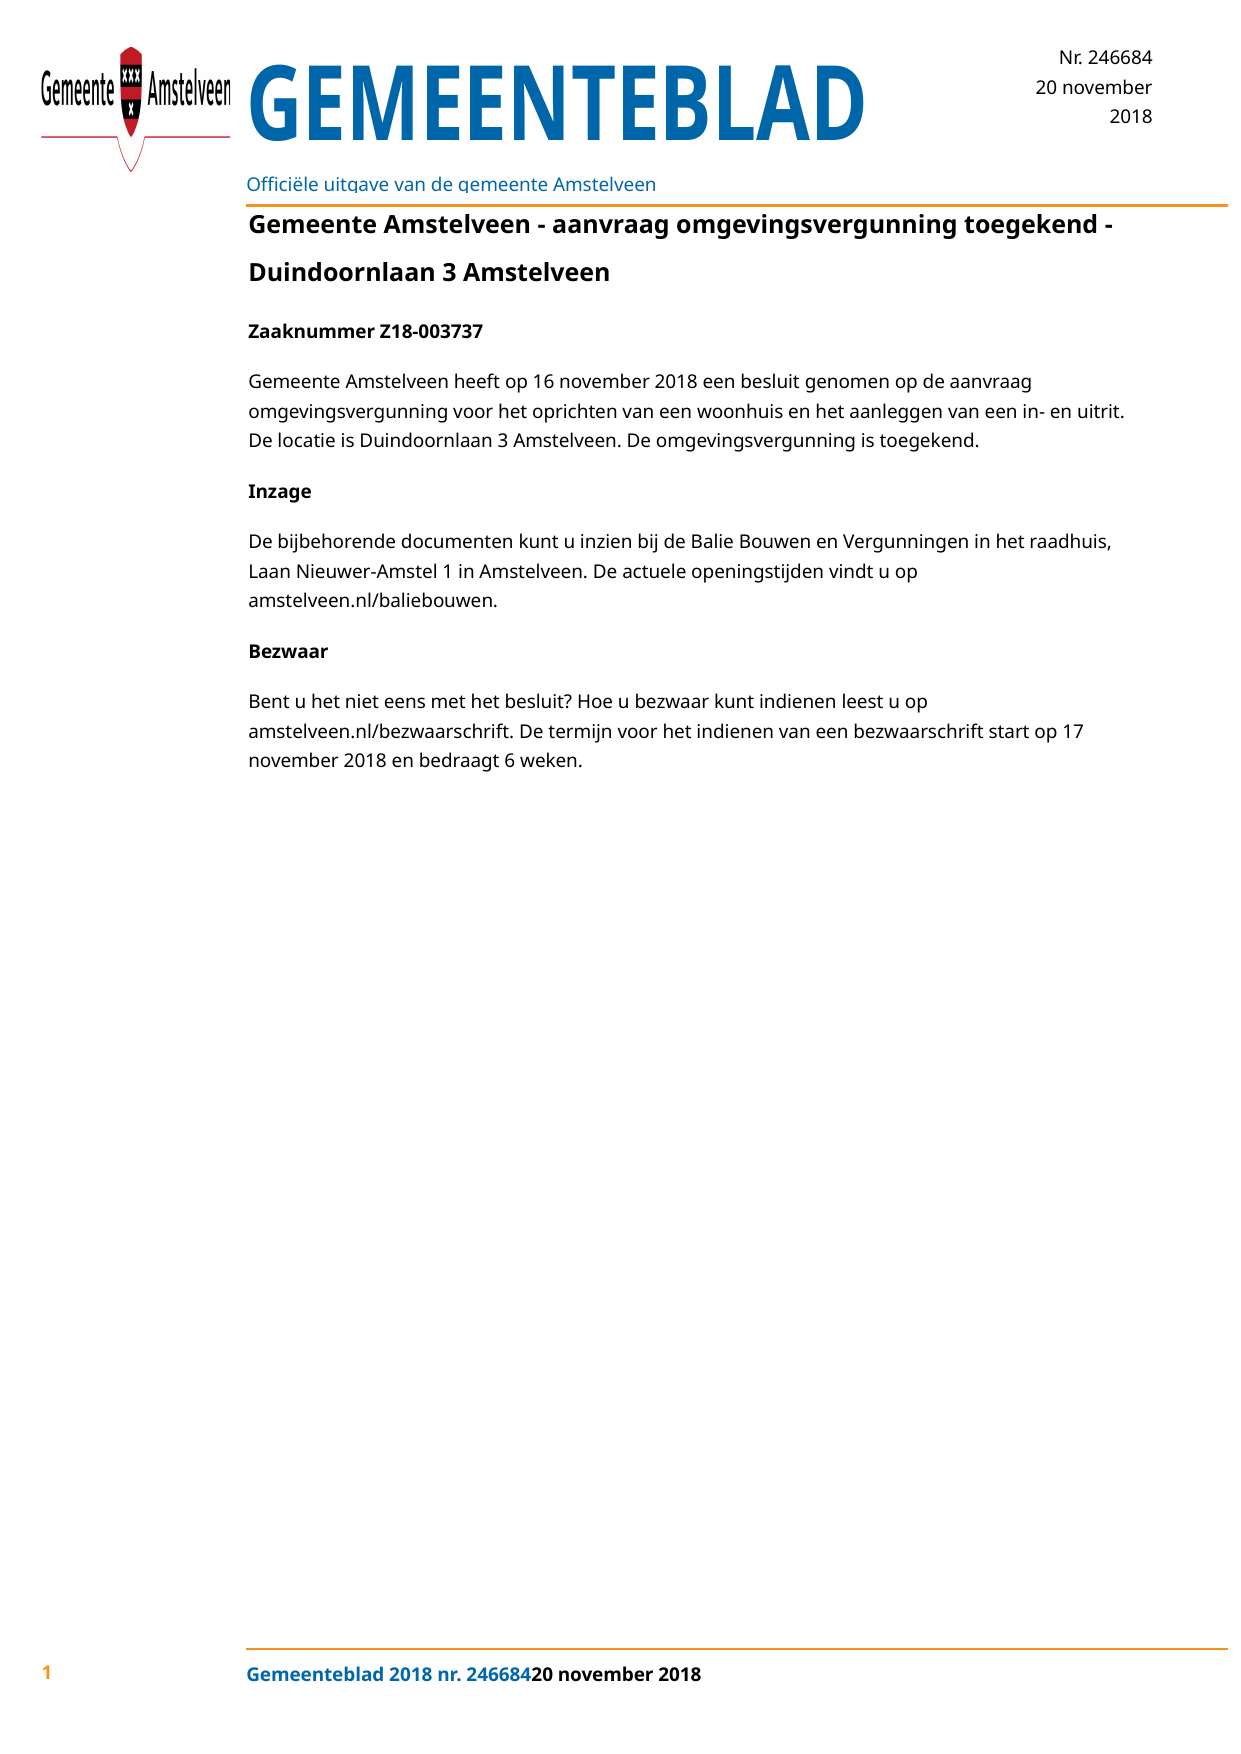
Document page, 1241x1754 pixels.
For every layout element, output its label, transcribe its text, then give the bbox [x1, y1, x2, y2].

picture [41, 47, 231, 172]
text Bezwaar [248, 638, 1152, 664]
text Gemeente Amstelveen - aanvraag omgevingsvergunning toegekend - Duindoornlaan 3 Amstelveen [248, 207, 1152, 288]
text Inzage [248, 478, 1152, 504]
text Bent u het niet eens met het besluit? Hoe u bezwaar kunt indienen leest u op amstelveen.nl/bezwaarschrift. De termijn voor het indienen van een bezwaarschrift start op 17 november 2018 en bedraagt 6 weken. [248, 688, 1152, 773]
text Zaaknummer Z18-003737 [248, 318, 1152, 344]
text Gemeente Amstelveen heeft op 16 november 2018 een besluit genomen op de aanvraag omgevingsvergunning voor het oprichten van een woonhuis en het aanleggen van een in- en uitrit. De locatie is Duindoornlaan 3 Amstelveen. De omgevingsvergunning is toegekend. [248, 368, 1152, 453]
text De bijbehorende documenten kunt u inzien bij de Balie Bouwen en Vergunningen in het raadhuis, Laan Nieuwer-Amstel 1 in Amstelveen. De actuele openingstijden vindt u op amstelveen.nl/baliebouwen. [248, 528, 1152, 613]
